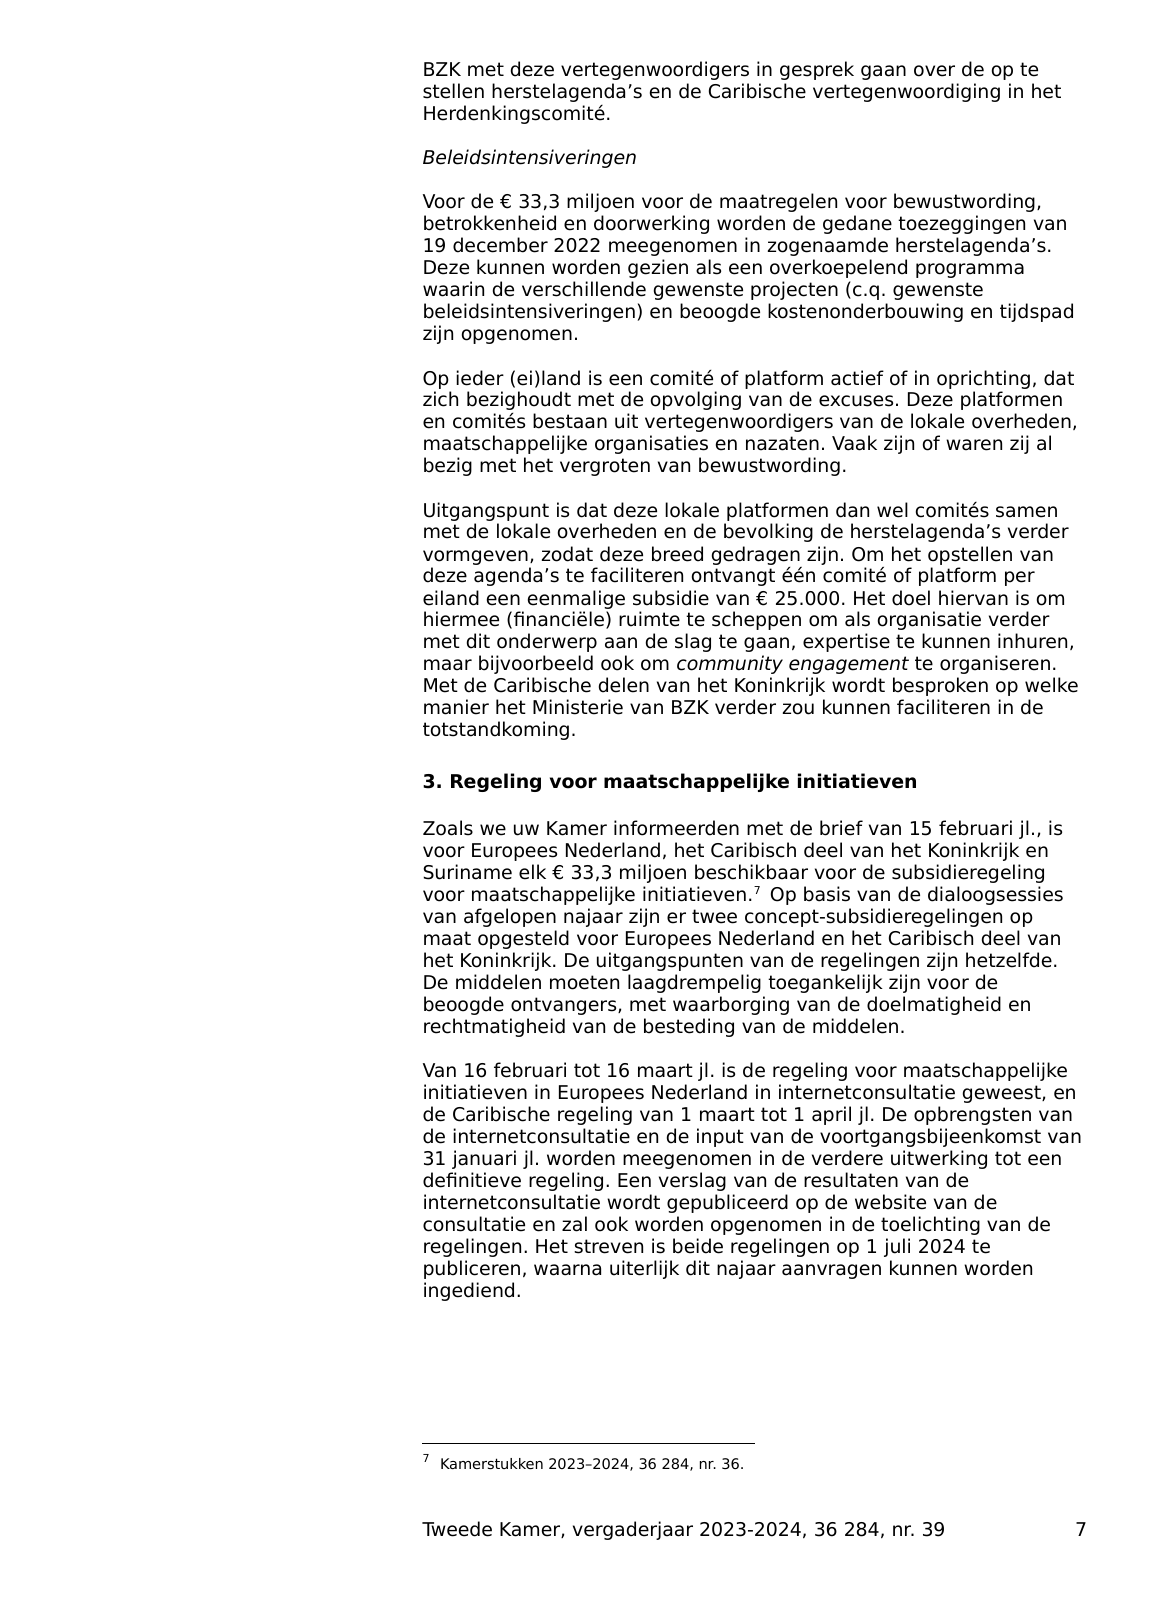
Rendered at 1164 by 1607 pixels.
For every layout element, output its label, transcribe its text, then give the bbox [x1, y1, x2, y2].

subtitle 3. Regeling voor maatschappelijke initiatieven [422, 771, 1087, 793]
text Uitgangspunt is dat deze lokale platformen dan wel comités samen met de lokale overheden en de bevolking de herstelagenda’s verder vormgeven, zodat deze breed gedragen zijn. Om het opstellen van deze agenda’s te faciliteren ontvangt één comité of platform per eiland een eenmalige subsidie van € 25.000. Het doel hiervan is om hiermee (financiële) ruimte te scheppen om als organisatie verder met dit onderwerp aan de slag te gaan, expertise te kunnen inhuren, maar bijvoorbeeld ook om community engagement te organiseren. Met de Caribische delen van het Koninkrijk wordt besproken op welke manier het Ministerie van BZK verder zou kunnen faciliteren in de totstandkoming. [422, 499, 1087, 741]
text Zoals we uw Kamer informeerden met de brief van 15 februari jl., is voor Europees Nederland, het Caribisch deel van het Koninkrijk en Suriname elk € 33,3 miljoen beschikbaar voor de subsidieregeling voor maatschappelijke initiatieven. Op basis van de dialoogsessies van afgelopen najaar zijn er twee concept-subsidieregelingen op maat opgesteld voor Europees Nederland en het Caribisch deel van het Koninkrijk. De uitgangspunten van de regelingen zijn hetzelfde. De middelen moeten laagdrempelig toegankelijk zijn voor de beoogde ontvangers, met waarborging van de doelmatigheid en rechtmatigheid van de besteding van de middelen. [422, 818, 1087, 1038]
text Kamerstukken 2023–2024, 36 284, nr. 36. [422, 1452, 1087, 1474]
text Op ieder (ei)land is een comité of platform actief of in oprichting, dat zich bezighoudt met de opvolging van de excuses. Deze platformen en comités bestaan uit vertegenwoordigers van de lokale overheden, maatschappelijke organisaties en nazaten. Vaak zijn of waren zij al bezig met het vergroten van bewustwording. [422, 367, 1087, 477]
text Voor de € 33,3 miljoen voor de maatregelen voor bewustwording, betrokkenheid en doorwerking worden de gedane toezeggingen van 19 december 2022 meegenomen in zogenaamde herstelagenda’s. Deze kunnen worden gezien als een overkoepelend programma waarin de verschillende gewenste projecten (c.q. gewenste beleidsintensiveringen) en beoogde kostenonderbouwing en tijdspad zijn opgenomen. [422, 191, 1087, 345]
subtitle Beleidsintensiveringen [422, 147, 1087, 169]
text Van 16 februari tot 16 maart jl. is de regeling voor maatschappelijke initiatieven in Europees Nederland in internetconsultatie geweest, en de Caribische regeling van 1 maart tot 1 april jl. De opbrengsten van de internetconsultatie en de input van de voortgangsbijeenkomst van 31 januari jl. worden meegenomen in de verdere uitwerking tot een definitieve regeling. Een verslag van de resultaten van de internetconsultatie wordt gepubliceerd op de website van de consultatie en zal ook worden opgenomen in de toelichting van de regelingen. Het streven is beide regelingen op 1 juli 2024 te publiceren, waarna uiterlijk dit najaar aanvragen kunnen worden ingediend. [422, 1060, 1087, 1302]
text BZK met deze vertegenwoordigers in gesprek gaan over de op te stellen herstelagenda’s en de Caribische vertegenwoordiging in het Herdenkingscomité. [422, 59, 1087, 125]
